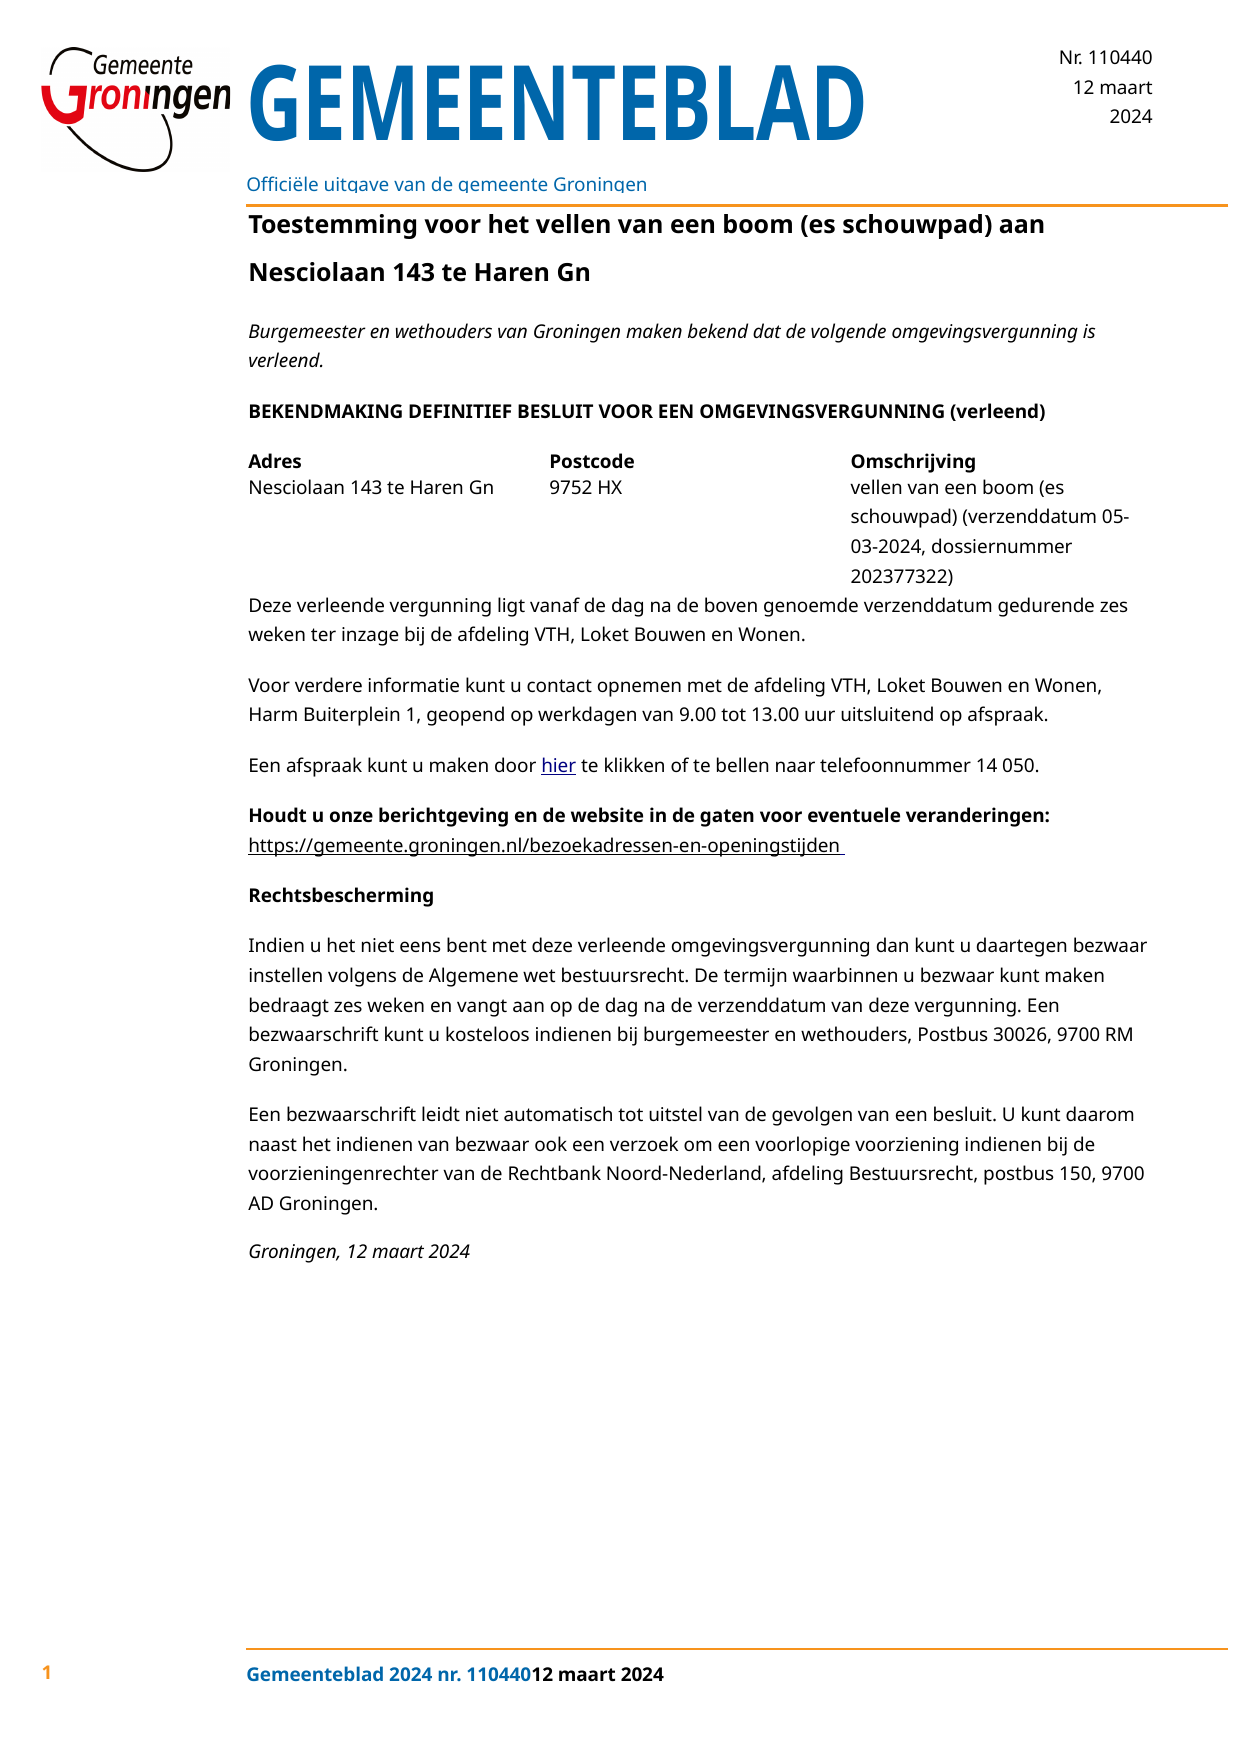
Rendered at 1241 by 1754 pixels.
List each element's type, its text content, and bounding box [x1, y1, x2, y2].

text Rechtsbescherming [248, 882, 1152, 908]
text Een afspraak kunt u maken door hier te klikken of te bellen naar telefoonnummer 14 050. [248, 752, 1152, 778]
text Groningen, 12 maart 2024 [248, 1238, 1152, 1264]
text Burgemeester en wethouders van Groningen maken bekend dat de volgende omgevingsvergunning is verleend. [248, 318, 1152, 373]
table_header Adres [248, 449, 549, 474]
table_cell vellen van een boom (es schouwpad) (verzenddatum 05-03-2024, dossiernummer 202377322) [850, 474, 1152, 589]
text BEKENDMAKING DEFINITIEF BESLUIT VOOR EEN OMGEVINGSVERGUNNING (verleend) [248, 398, 1152, 424]
text Houdt u onze berichtgeving en de website in de gaten voor eventuele veranderingen: https://gemeente.groningen.nl/bezoekadressen-en-openingstijden [248, 802, 1152, 858]
table_cell 9752 HX [549, 474, 850, 589]
table_header Postcode [549, 449, 850, 474]
picture [41, 47, 231, 172]
table_header Omschrijving [850, 449, 1152, 474]
text Toestemming voor het vellen van een boom (es schouwpad) aan Nesciolaan 143 te Haren Gn [248, 207, 1152, 288]
text Een bezwaarschrift leidt niet automatisch tot uitstel van de gevolgen van een besluit. U kunt daarom naast het indienen van bezwaar ook een verzoek om een voorlopige voorziening indienen bij de voorzieningenrechter van de Rechtbank Noord-Nederland, afdeling Bestuursrecht, postbus 150, 9700 AD Groningen. [248, 1101, 1152, 1216]
text Voor verdere informatie kunt u contact opnemen met de afdeling VTH, Loket Bouwen en Wonen, Harm Buiterplein 1, geopend op werkdagen van 9.00 tot 13.00 uur uitsluitend op afspraak. [248, 672, 1152, 727]
table_cell Nesciolaan 143 te Haren Gn [248, 474, 549, 589]
text Indien u het niet eens bent met deze verleende omgevingsvergunning dan kunt u daartegen bezwaar instellen volgens de Algemene wet bestuursrecht. De termijn waarbinnen u bezwaar kunt maken bedraagt zes weken en vangt aan op de dag na de verzenddatum van deze vergunning. Een bezwaarschrift kunt u kosteloos indienen bij burgemeester en wethouders, Postbus 30026, 9700 RM Groningen. [248, 933, 1152, 1077]
text Deze verleende vergunning ligt vanaf de dag na de boven genoemde verzenddatum gedurende zes weken ter inzage bij de afdeling VTH, Loket Bouwen en Wonen. [248, 592, 1152, 647]
